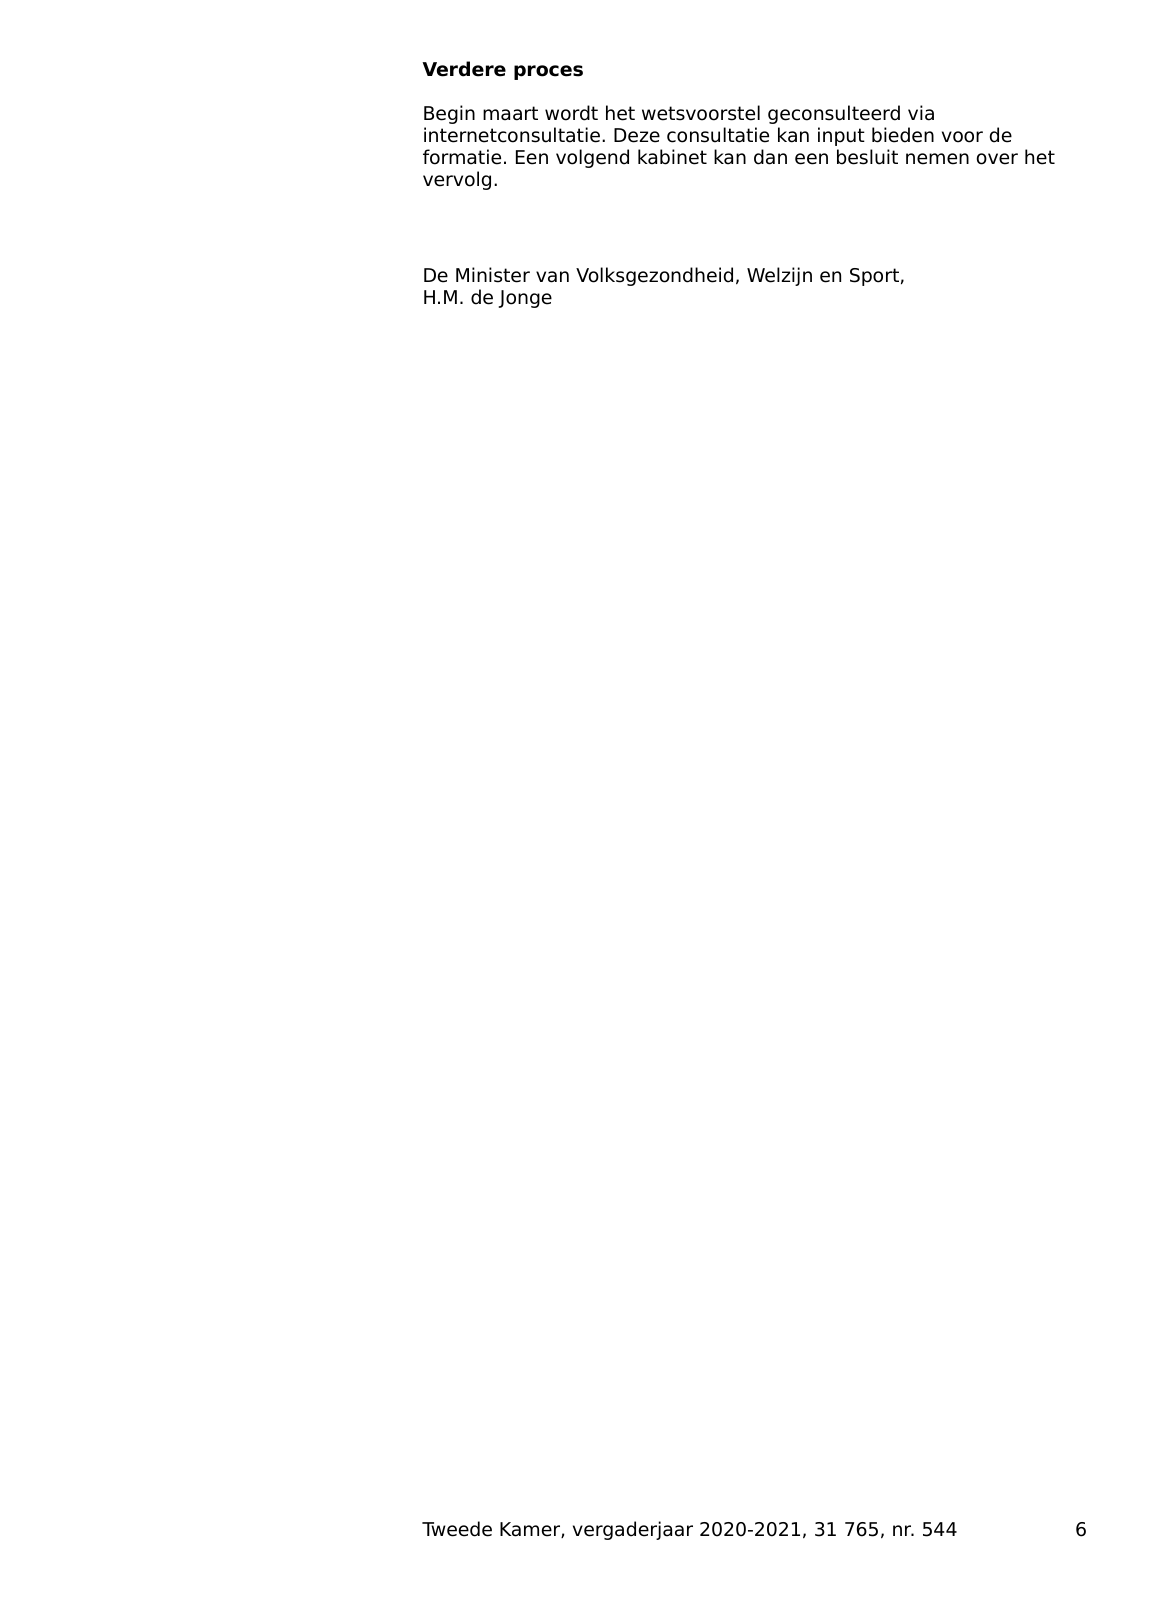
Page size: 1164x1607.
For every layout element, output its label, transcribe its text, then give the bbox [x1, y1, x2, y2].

text Begin maart wordt het wetsvoorstel geconsulteerd via internetconsultatie. Deze consultatie kan input bieden voor de formatie. Een volgend kabinet kan dan een besluit nemen over het vervolg. [422, 103, 1087, 191]
subtitle Verdere proces [422, 59, 1087, 81]
text De Minister van Volksgezondheid, Welzijn en Sport, H.M. de Jonge [422, 265, 1087, 309]
